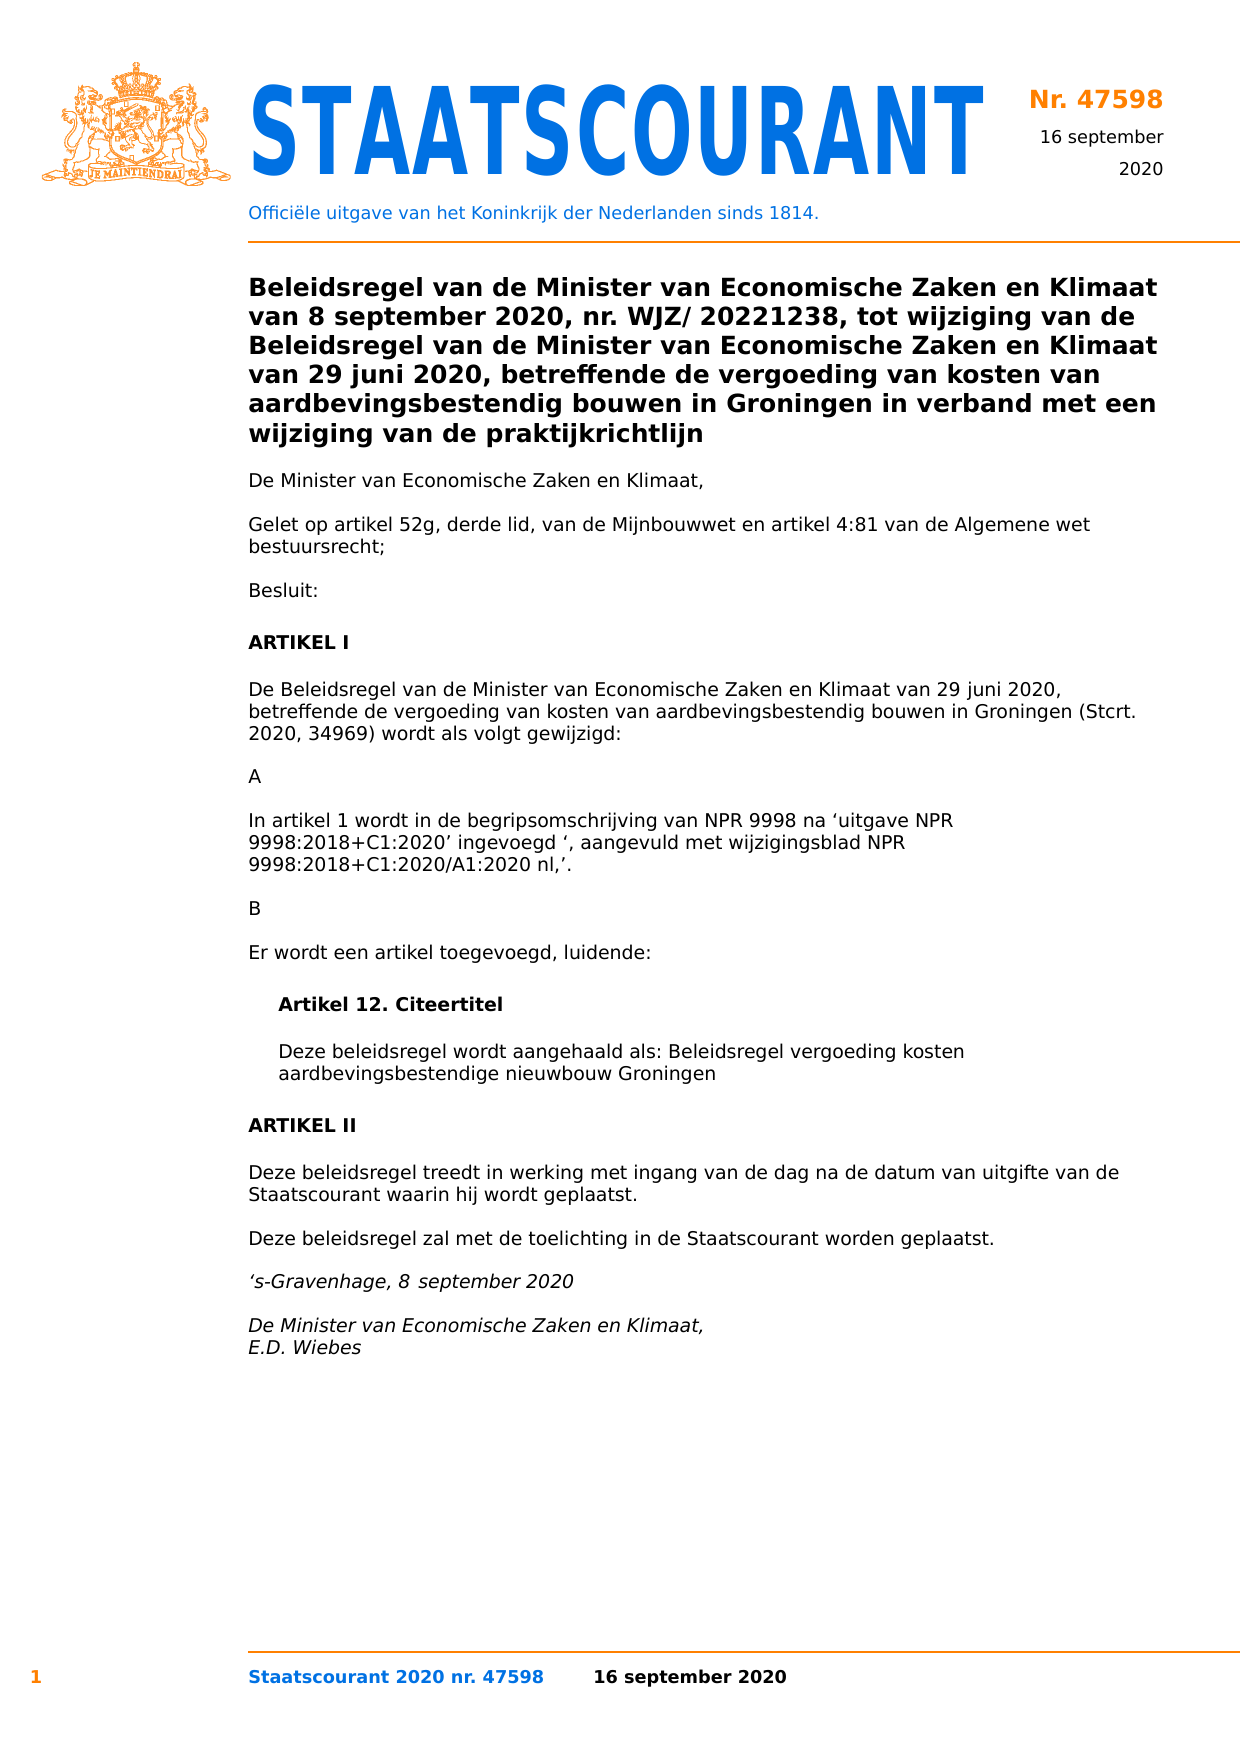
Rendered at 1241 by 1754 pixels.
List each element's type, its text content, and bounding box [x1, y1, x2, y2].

table_cell 16 september [998, 121, 1240, 153]
subtitle Beleidsregel van de Minister van Economische Zaken en Klimaat van 8 september 2020, nr. WJZ/ 20221238, tot wijziging van de Beleidsregel van de Minister van Economische Zaken en Klimaat van 29 juni 2020, betreffende de vergoeding van kosten van aardbevingsbestendig bouwen in Groningen in verband met een wijziging van de praktijkrichtlijn [248, 273, 1163, 448]
table_header Nr. 47598 [998, 62, 1240, 121]
table_header [25, 62, 248, 241]
text Gelet op artikel 52g, derde lid, van de Mijnbouwwet en artikel 4:81 van de Algemene wet bestuursrecht; [248, 514, 1163, 558]
table_cell 2020 [998, 153, 1240, 203]
text Er wordt een artikel toegevoegd, luidende: [248, 942, 1163, 964]
text Deze beleidsregel wordt aangehaald als: Beleidsregel vergoeding kosten aardbevingsbestendige nieuwbouw Groningen [278, 1041, 1163, 1085]
table_cell Officiële uitgave van het Koninkrijk der Nederlanden sinds 1814. [248, 203, 1240, 241]
subtitle ARTIKEL I [248, 632, 1163, 653]
text Besluit: [248, 579, 1163, 602]
text De Beleidsregel van de Minister van Economische Zaken en Klimaat van 29 juni 2020, betreffende de vergoeding van kosten van aardbevingsbestendig bouwen in Groningen (Stcrt. 2020, 34969) wordt als volgt gewijzigd: [248, 678, 1163, 744]
subtitle Artikel 12. Citeertitel [278, 994, 1163, 1016]
text De Minister van Economische Zaken en Klimaat, E.D. Wiebes [248, 1315, 1163, 1359]
text In artikel 1 wordt in de begripsomschrijving van NPR 9998 na ‘uitgave NPR 9998:2018+C1:2020’ ingevoegd ‘, aangevuld met wijzigingsblad NPR 9998:2018+C1:2020/A1:2020 nl,’. [248, 810, 1163, 876]
text B [248, 898, 1163, 920]
text A [248, 766, 1163, 788]
text ‘s-Gravenhage, 8 september 2020 [248, 1271, 1163, 1293]
text Deze beleidsregel zal met de toelichting in de Staatscourant worden geplaatst. [248, 1228, 1163, 1249]
text Deze beleidsregel treedt in werking met ingang van de dag na de datum van uitgifte van de Staatscourant waarin hij wordt geplaatst. [248, 1162, 1163, 1206]
text De Minister van Economische Zaken en Klimaat, [248, 470, 1163, 492]
subtitle ARTIKEL II [248, 1115, 1163, 1137]
table_header STAATSCOURANT [248, 62, 998, 203]
picture [41, 62, 231, 186]
